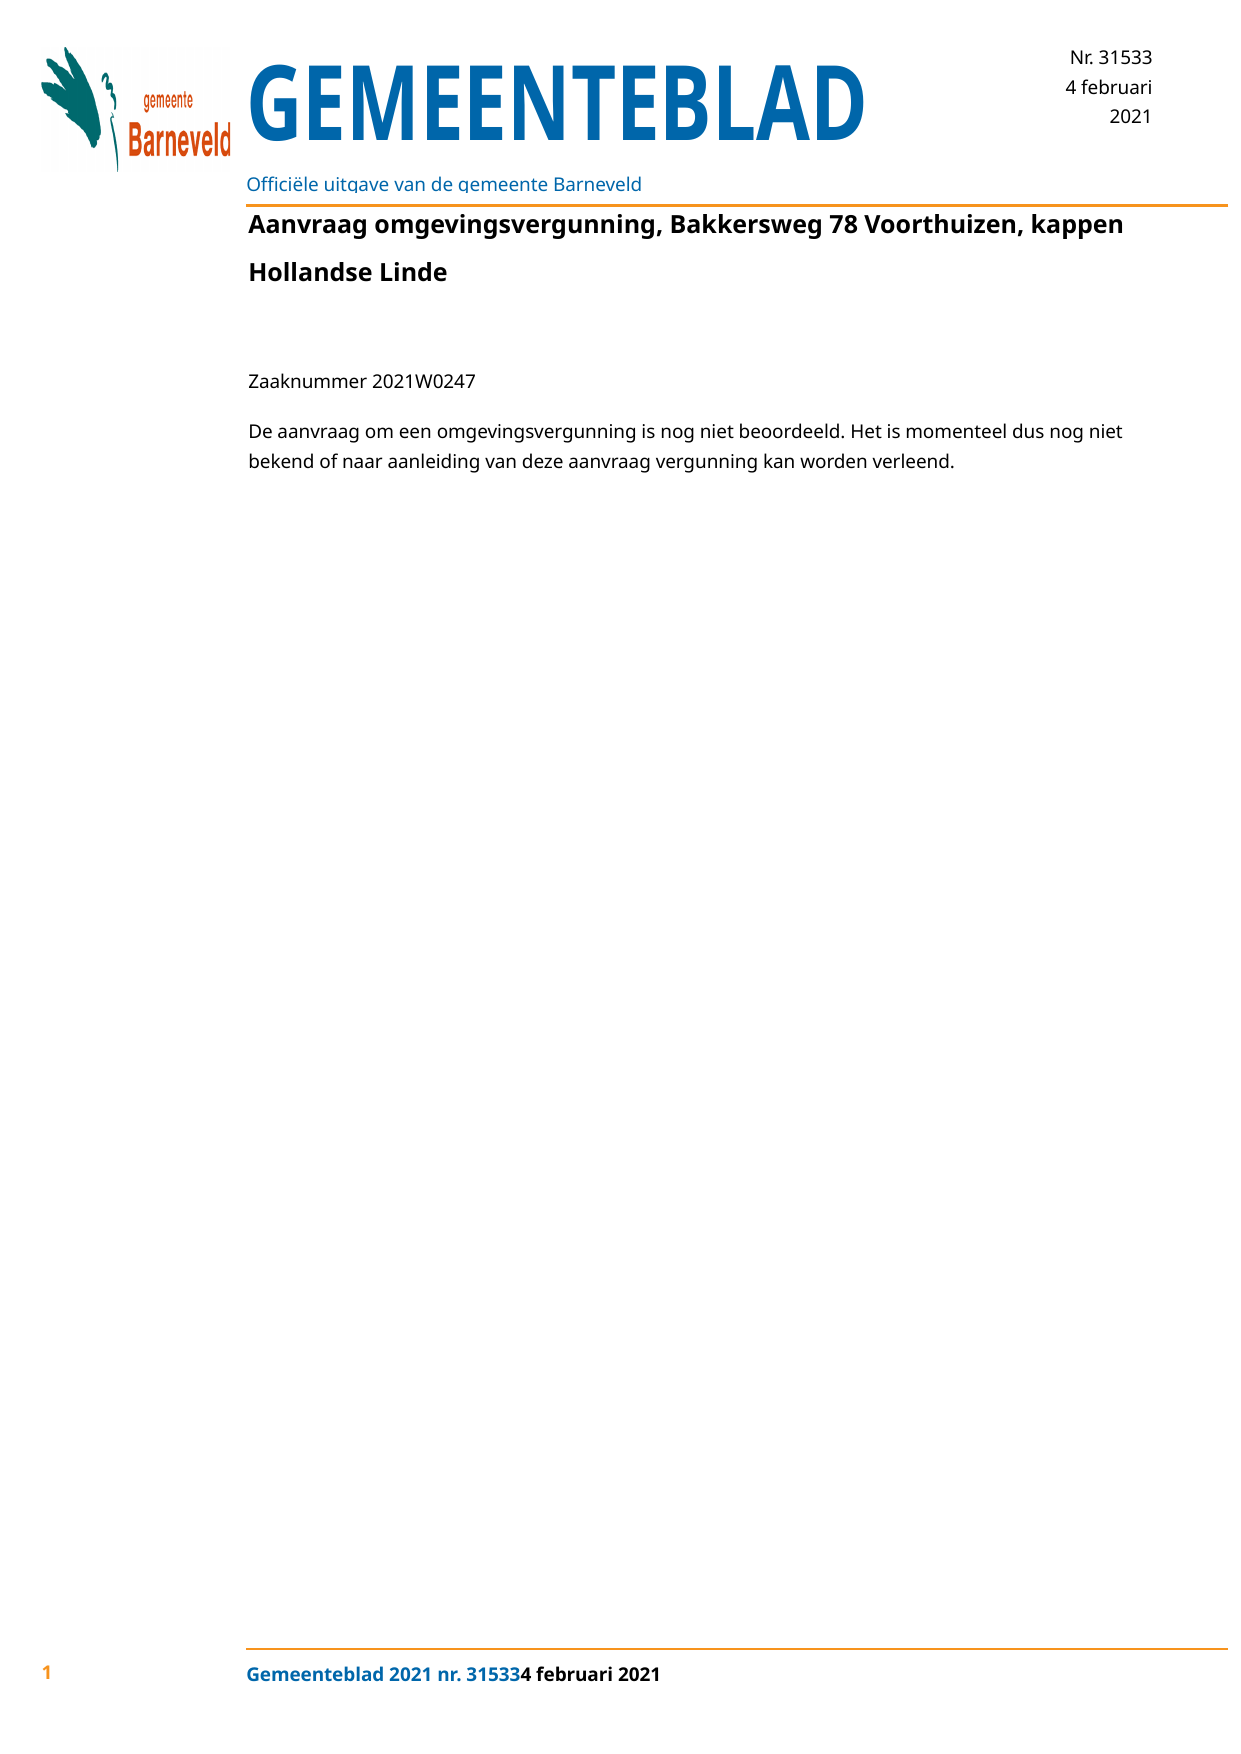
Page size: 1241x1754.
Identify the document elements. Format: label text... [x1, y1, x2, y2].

text Zaaknummer 2021W0247 [248, 368, 1152, 394]
picture [41, 47, 231, 172]
text Aanvraag omgevingsvergunning, Bakkersweg 78 Voorthuizen, kappen Hollandse Linde [248, 207, 1152, 288]
text De aanvraag om een omgevingsvergunning is nog niet beoordeeld. Het is momenteel dus nog niet bekend of naar aanleiding van deze aanvraag vergunning kan worden verleend. [248, 419, 1152, 474]
